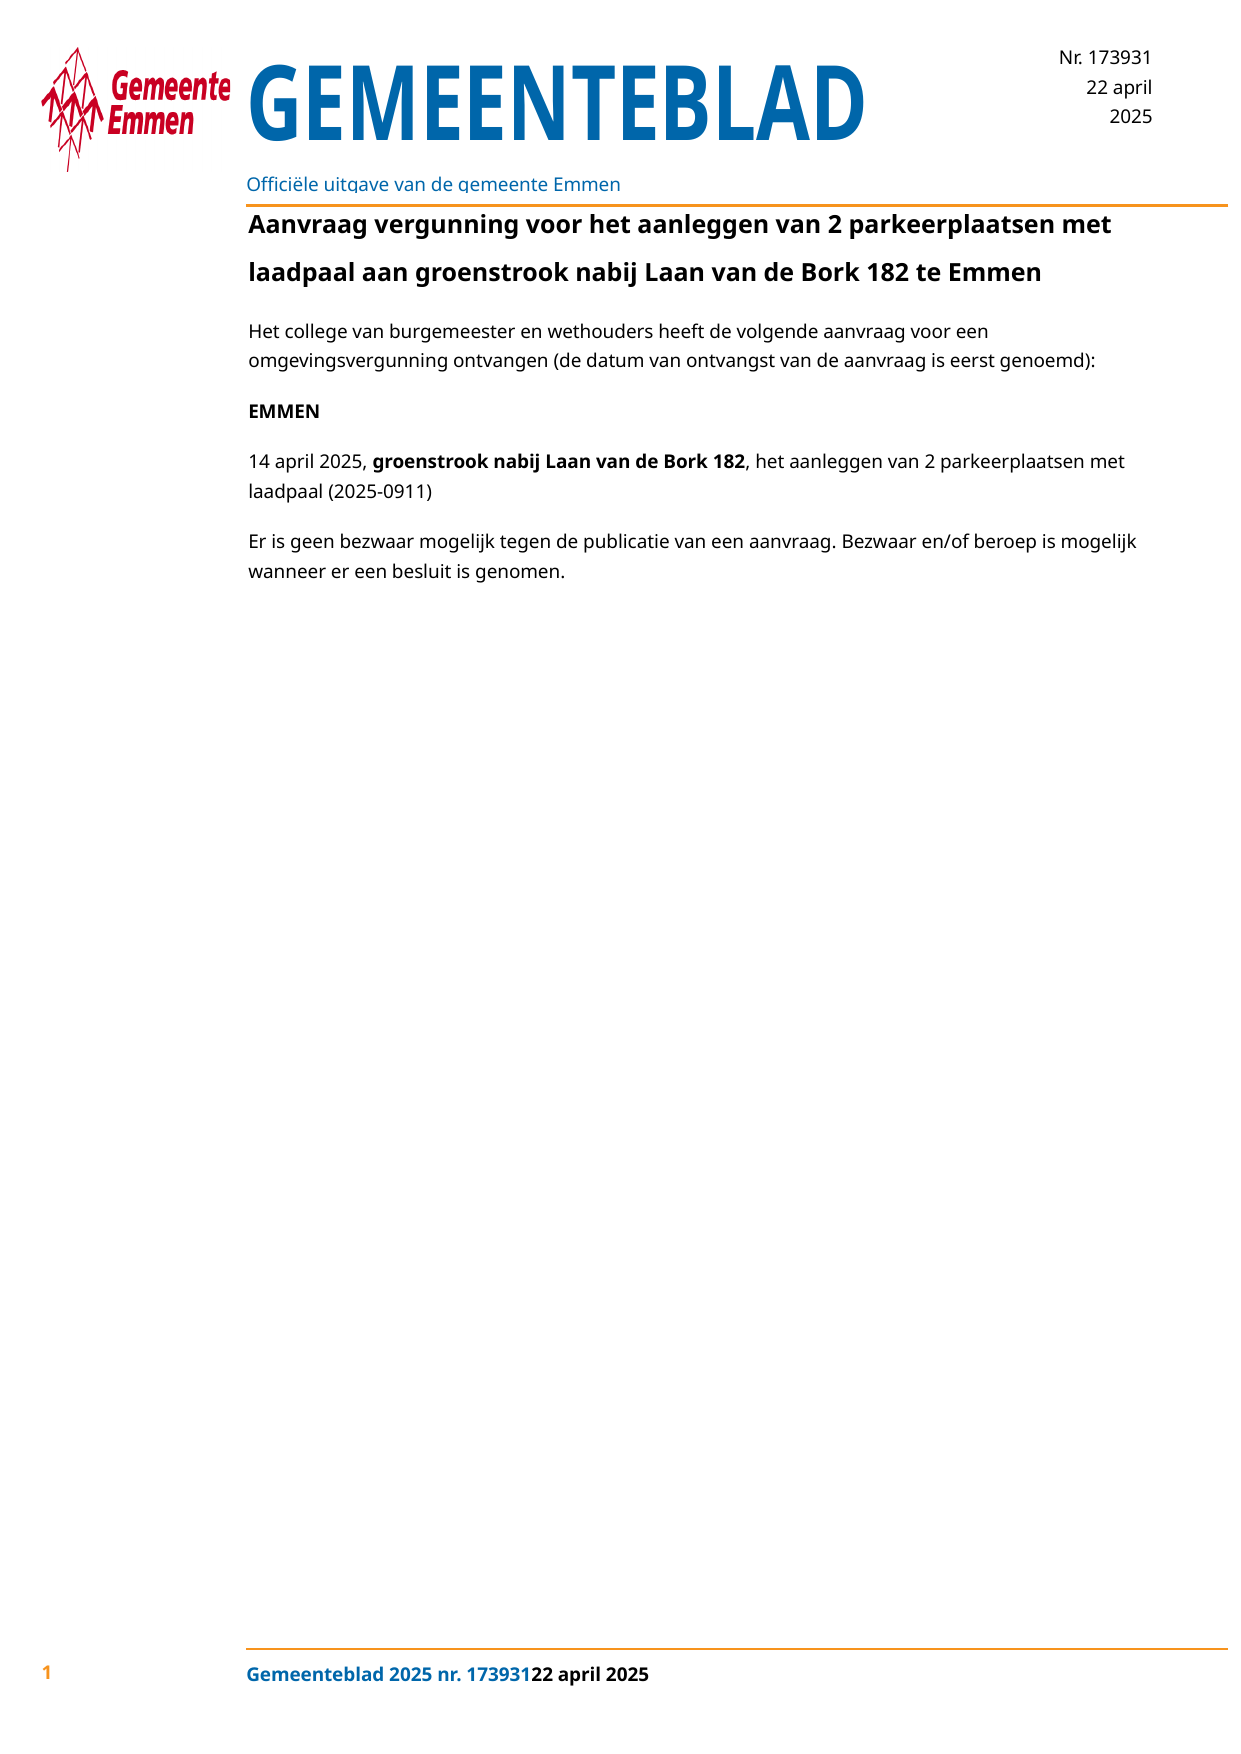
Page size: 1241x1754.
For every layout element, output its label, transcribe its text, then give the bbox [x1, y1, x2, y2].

text Er is geen bezwaar mogelijk tegen de publicatie van een aanvraag. Bezwaar en/of beroep is mogelijk wanneer er een besluit is genomen. [248, 528, 1152, 584]
picture [41, 47, 231, 172]
text Het college van burgemeester en wethouders heeft de volgende aanvraag voor een omgevingsvergunning ontvangen (de datum van ontvangst van de aanvraag is eerst genoemd): [248, 318, 1152, 373]
text EMMEN [248, 398, 1152, 424]
text 14 april 2025, groenstrook nabij Laan van de Bork 182, het aanleggen van 2 parkeerplaatsen met laadpaal (2025-0911) [248, 448, 1152, 504]
text Aanvraag vergunning voor het aanleggen van 2 parkeerplaatsen met laadpaal aan groenstrook nabij Laan van de Bork 182 te Emmen [248, 207, 1152, 288]
